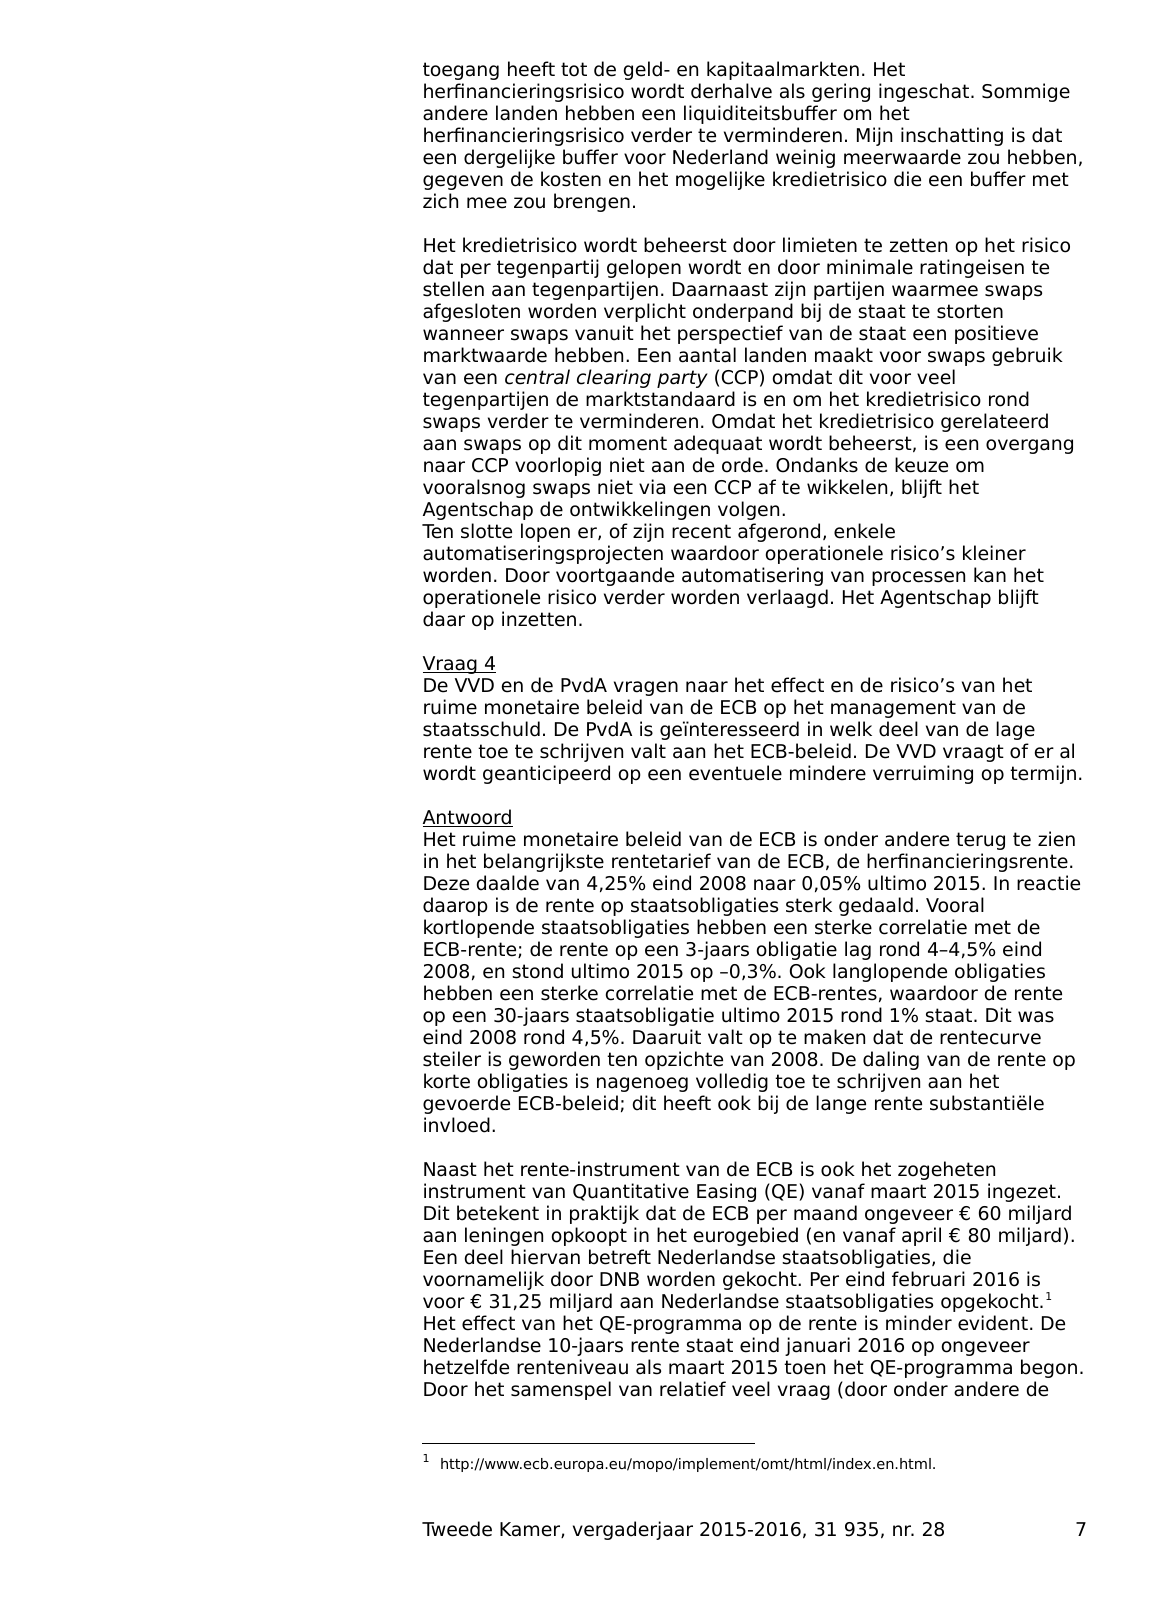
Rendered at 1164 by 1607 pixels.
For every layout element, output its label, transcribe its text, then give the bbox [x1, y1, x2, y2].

text toegang heeft tot de geld- en kapitaalmarkten. Het herfinancieringsrisico wordt derhalve als gering ingeschat. Sommige andere landen hebben een liquiditeitsbuffer om het herfinancieringsrisico verder te verminderen. Mijn inschatting is dat een dergelijke buffer voor Nederland weinig meerwaarde zou hebben, gegeven de kosten en het mogelijke kredietrisico die een buffer met zich mee zou brengen. [422, 59, 1087, 213]
text Ten slotte lopen er, of zijn recent afgerond, enkele automatiseringsprojecten waardoor operationele risico’s kleiner worden. Door voortgaande automatisering van processen kan het operationele risico verder worden verlaagd. Het Agentschap blijft daar op inzetten. [422, 521, 1087, 631]
text Vraag 4 [422, 653, 1087, 675]
text Naast het rente-instrument van de ECB is ook het zogeheten instrument van Quantitative Easing (QE) vanaf maart 2015 ingezet. Dit betekent in praktijk dat de ECB per maand ongeveer € 60 miljard aan leningen opkoopt in het eurogebied (en vanaf april € 80 miljard). Een deel hiervan betreft Nederlandse staatsobligaties, die voornamelijk door DNB worden gekocht. Per eind februari 2016 is voor € 31,25 miljard aan Nederlandse staatsobligaties opgekocht. Het effect van het QE-programma op de rente is minder evident. De Nederlandse 10-jaars rente staat eind januari 2016 op ongeveer hetzelfde renteniveau als maart 2015 toen het QE-programma begon. Door het samenspel van relatief veel vraag (door onder andere de [422, 1159, 1087, 1401]
text De VVD en de PvdA vragen naar het effect en de risico’s van het ruime monetaire beleid van de ECB op het management van de staatsschuld. De PvdA is geïnteresseerd in welk deel van de lage rente toe te schrijven valt aan het ECB-beleid. De VVD vraagt of er al wordt geanticipeerd op een eventuele mindere verruiming op termijn. [422, 675, 1087, 785]
text Antwoord [422, 807, 1087, 829]
text Het ruime monetaire beleid van de ECB is onder andere terug te zien in het belangrijkste rentetarief van de ECB, de herfinancieringsrente. Deze daalde van 4,25% eind 2008 naar 0,05% ultimo 2015. In reactie daarop is de rente op staatsobligaties sterk gedaald. Vooral kortlopende staatsobligaties hebben een sterke correlatie met de ECB-rente; de rente op een 3-jaars obligatie lag rond 4–4,5% eind 2008, en stond ultimo 2015 op –0,3%. Ook langlopende obligaties hebben een sterke correlatie met de ECB-rentes, waardoor de rente op een 30-jaars staatsobligatie ultimo 2015 rond 1% staat. Dit was eind 2008 rond 4,5%. Daaruit valt op te maken dat de rentecurve steiler is geworden ten opzichte van 2008. De daling van de rente op korte obligaties is nagenoeg volledig toe te schrijven aan het gevoerde ECB-beleid; dit heeft ook bij de lange rente substantiële invloed. [422, 829, 1087, 1137]
text http://www.ecb.europa.eu/mopo/implement/omt/html/index.en.html. [422, 1452, 1087, 1474]
text Het kredietrisico wordt beheerst door limieten te zetten op het risico dat per tegenpartij gelopen wordt en door minimale ratingeisen te stellen aan tegenpartijen. Daarnaast zijn partijen waarmee swaps afgesloten worden verplicht onderpand bij de staat te storten wanneer swaps vanuit het perspectief van de staat een positieve marktwaarde hebben. Een aantal landen maakt voor swaps gebruik van een central clearing party (CCP) omdat dit voor veel tegenpartijen de marktstandaard is en om het kredietrisico rond swaps verder te verminderen. Omdat het kredietrisico gerelateerd aan swaps op dit moment adequaat wordt beheerst, is een overgang naar CCP voorlopig niet aan de orde. Ondanks de keuze om vooralsnog swaps niet via een CCP af te wikkelen, blijft het Agentschap de ontwikkelingen volgen. [422, 235, 1087, 521]
